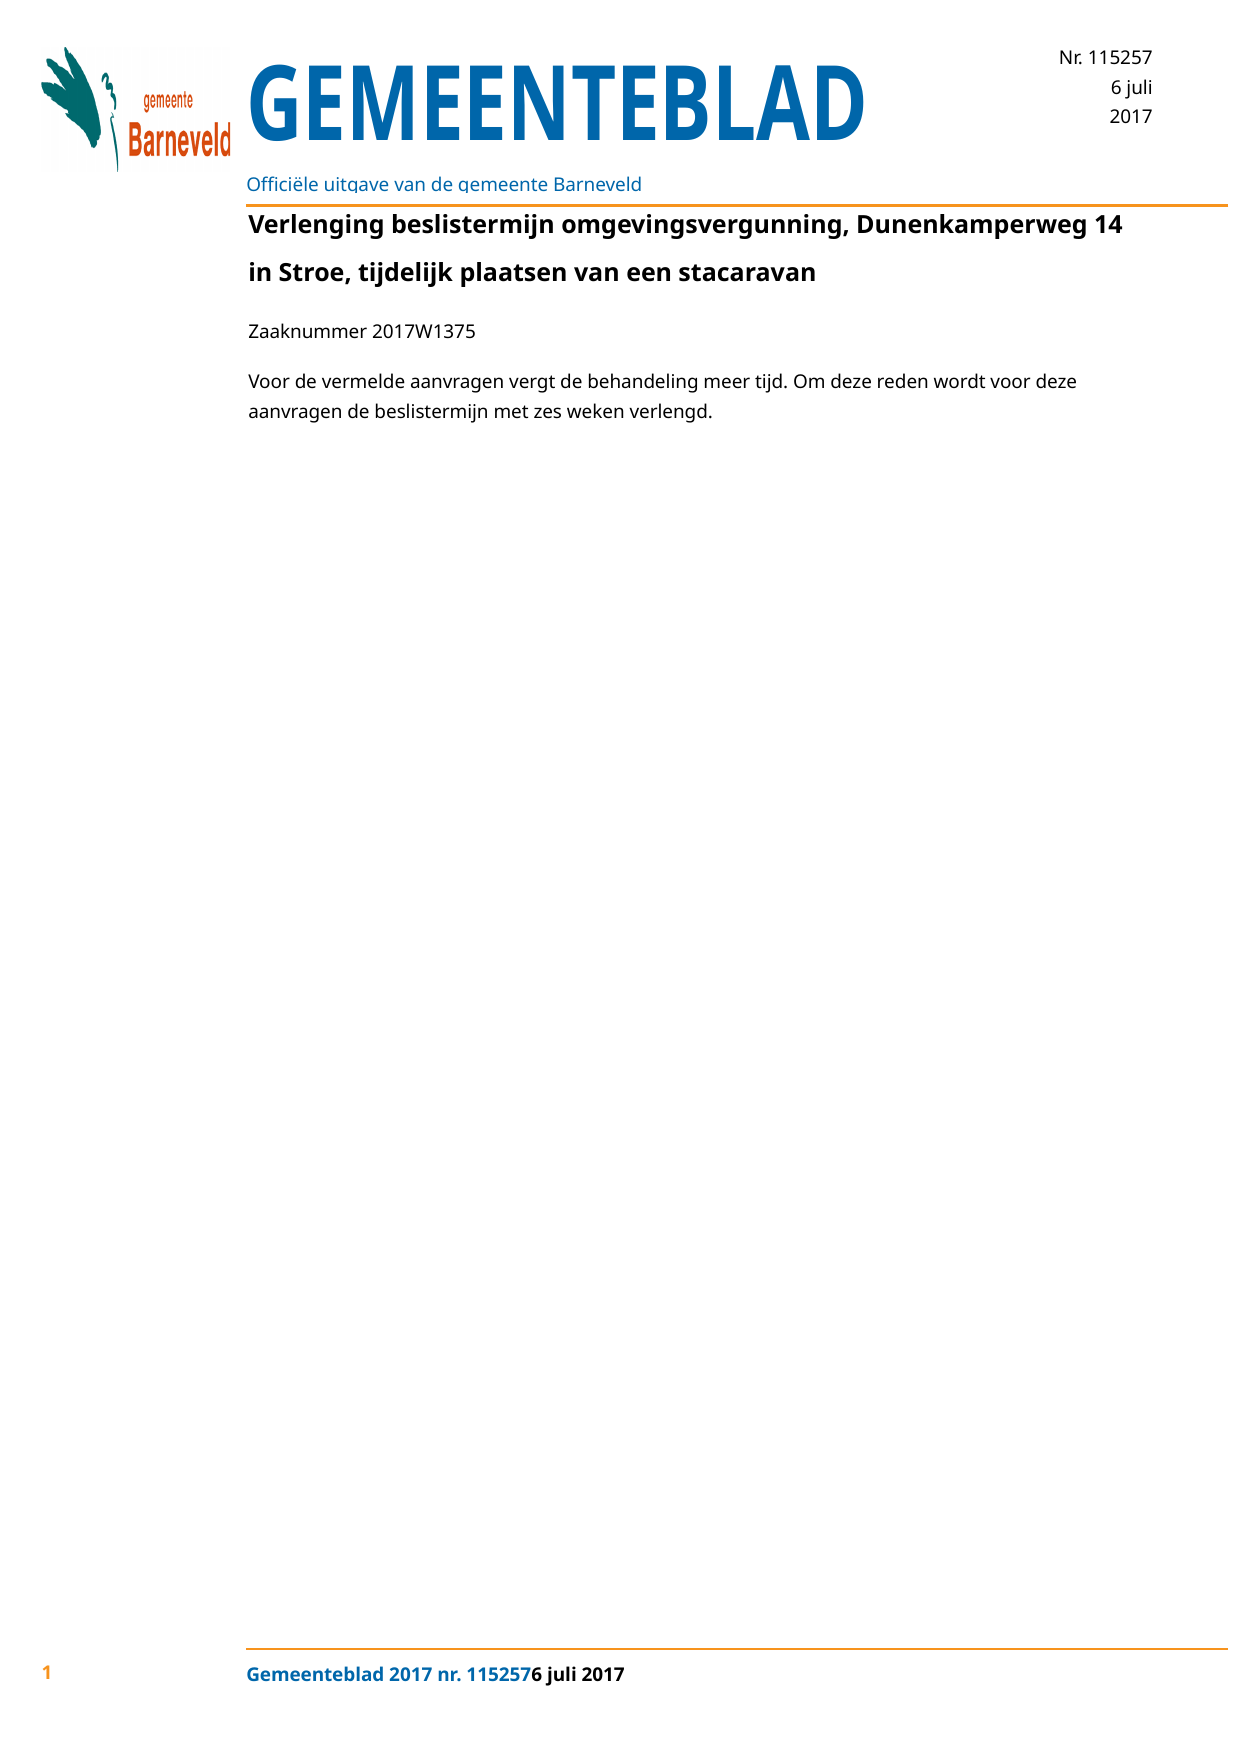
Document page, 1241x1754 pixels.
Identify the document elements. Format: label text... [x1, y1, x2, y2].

text Zaaknummer 2017W1375 [248, 318, 1152, 344]
text Verlenging beslistermijn omgevingsvergunning, Dunenkamperweg 14 in Stroe, tijdelijk plaatsen van een stacaravan [248, 207, 1152, 288]
picture [41, 47, 231, 172]
text Voor de vermelde aanvragen vergt de behandeling meer tijd. Om deze reden wordt voor deze aanvragen de beslistermijn met zes weken verlengd. [248, 368, 1152, 424]
